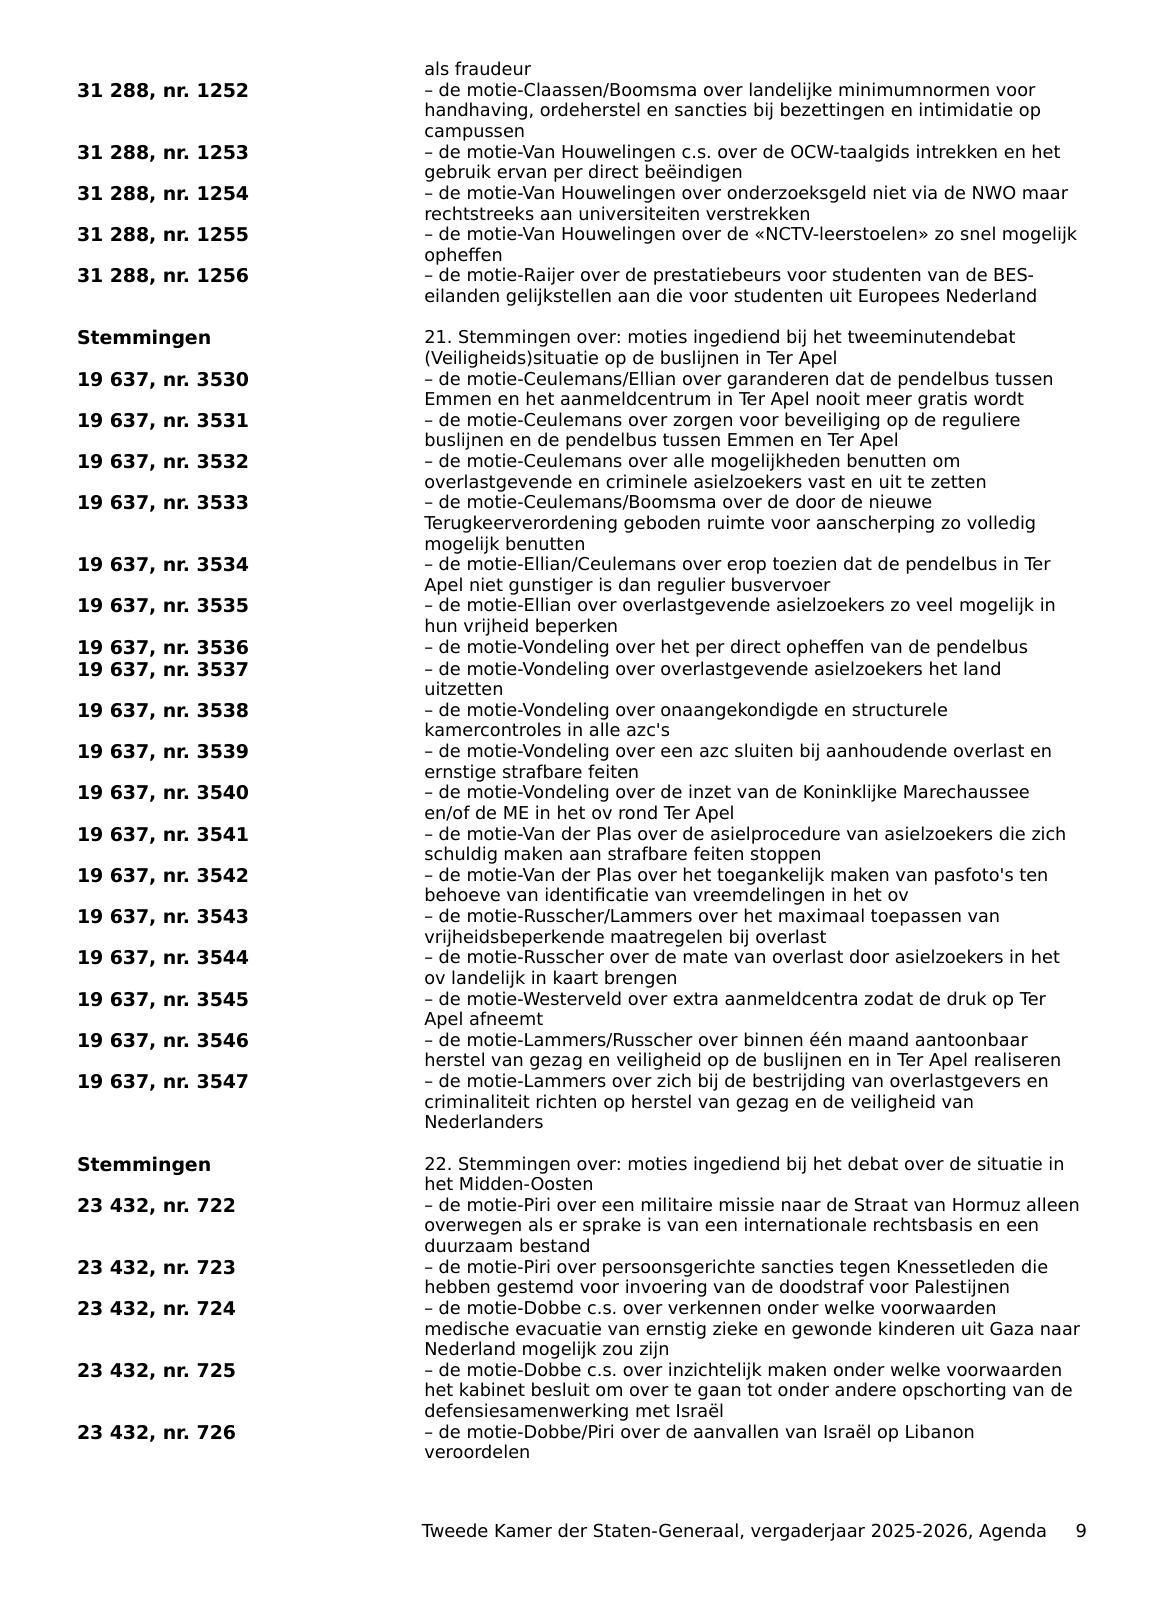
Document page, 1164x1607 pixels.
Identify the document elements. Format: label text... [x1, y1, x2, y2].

table_cell 19 637, nr. 3544 [77, 947, 401, 988]
table_cell 19 637, nr. 3531 [77, 410, 401, 451]
table_cell [401, 183, 418, 224]
table_cell 19 637, nr. 3530 [77, 369, 401, 410]
table_cell – de motie-Lammers over zich bij de bestrijding van overlastgevers en criminaliteit richten op herstel van gezag en de veiligheid van Nederlanders [418, 1071, 1087, 1133]
table_cell [401, 59, 418, 80]
table_cell [401, 1133, 418, 1153]
table_cell 23 432, nr. 723 [77, 1257, 401, 1298]
table_cell [401, 307, 418, 327]
table_cell 31 288, nr. 1255 [77, 224, 401, 265]
table_cell [418, 1133, 1087, 1153]
table_cell – de motie-Van der Plas over de asielprocedure van asielzoekers die zich schuldig maken aan strafbare feiten stoppen [418, 824, 1087, 865]
table_cell 31 288, nr. 1254 [77, 183, 401, 224]
table_cell 19 637, nr. 3539 [77, 741, 401, 782]
table_cell – de motie-Claassen/Boomsma over landelijke minimumnormen voor handhaving, ordeherstel en sancties bij bezettingen en intimidatie op campussen [418, 80, 1087, 142]
table_cell 19 637, nr. 3533 [77, 492, 401, 554]
table_cell [401, 782, 418, 823]
table_cell [401, 659, 418, 700]
table_cell – de motie-Piri over persoonsgerichte sancties tegen Knessetleden die hebben gestemd voor invoering van de doodstraf voor Palestijnen [418, 1257, 1087, 1298]
table_cell – de motie-Raijer over de prestatiebeurs voor studenten van de BES-eilanden gelijkstellen aan die voor studenten uit Europees Nederland [418, 265, 1087, 307]
table_cell 19 637, nr. 3532 [77, 451, 401, 492]
table_cell [77, 59, 401, 80]
table_cell 19 637, nr. 3546 [77, 1030, 401, 1071]
table_cell – de motie-Ceulemans over alle mogelijkheden benutten om overlastgevende en criminele asielzoekers vast en uit te zetten [418, 451, 1087, 492]
table_cell 23 432, nr. 725 [77, 1360, 401, 1422]
table_cell – de motie-Ceulemans/Boomsma over de door de nieuwe Terugkeerverordening geboden ruimte voor aanscherping zo volledig mogelijk benutten [418, 492, 1087, 554]
table_cell [401, 451, 418, 492]
table_cell – de motie-Vondeling over de inzet van de Koninklijke Marechaussee en/of de ME in het ov rond Ter Apel [418, 782, 1087, 823]
table_cell [77, 307, 401, 327]
table_cell 19 637, nr. 3534 [77, 554, 401, 595]
table_cell [401, 224, 418, 265]
table_cell 19 637, nr. 3536 [77, 637, 401, 658]
table_cell [401, 554, 418, 595]
table_cell – de motie-Ellian/Ceulemans over erop toezien dat de pendelbus in Ter Apel niet gunstiger is dan regulier busvervoer [418, 554, 1087, 595]
table_cell [401, 637, 418, 658]
table_cell 19 637, nr. 3537 [77, 659, 401, 700]
table_cell [401, 1422, 418, 1463]
table_cell – de motie-Ceulemans/Ellian over garanderen dat de pendelbus tussen Emmen en het aanmeldcentrum in Ter Apel nooit meer gratis wordt [418, 369, 1087, 410]
table_cell [401, 1195, 418, 1257]
table_cell 19 637, nr. 3542 [77, 865, 401, 906]
table_cell 31 288, nr. 1256 [77, 265, 401, 307]
table_cell – de motie-Van Houwelingen over de «NCTV-leerstoelen» zo snel mogelijk opheffen [418, 224, 1087, 265]
table_cell [77, 1133, 401, 1153]
table_cell [401, 824, 418, 865]
table_cell [401, 989, 418, 1030]
table_cell – de motie-Van Houwelingen over onderzoeksgeld niet via de NWO maar rechtstreeks aan universiteiten verstrekken [418, 183, 1087, 224]
table_cell – de motie-Dobbe c.s. over verkennen onder welke voorwaarden medische evacuatie van ernstig zieke en gewonde kinderen uit Gaza naar Nederland mogelijk zou zijn [418, 1298, 1087, 1360]
table_cell Stemmingen [77, 327, 401, 368]
table_cell – de motie-Vondeling over een azc sluiten bij aanhoudende overlast en ernstige strafbare feiten [418, 741, 1087, 782]
table_cell – de motie-Dobbe/Piri over de aanvallen van Israël op Libanon veroordelen [418, 1422, 1087, 1463]
table_cell [401, 1154, 418, 1195]
table_cell 22. Stemmingen over: moties ingediend bij het debat over de situatie in het Midden-Oosten [418, 1154, 1087, 1195]
table_cell 31 288, nr. 1253 [77, 142, 401, 183]
table_cell [401, 1298, 418, 1360]
table_cell als fraudeur [418, 59, 1087, 80]
table_cell 31 288, nr. 1252 [77, 80, 401, 142]
table_cell 19 637, nr. 3541 [77, 824, 401, 865]
table_cell – de motie-Vondeling over overlastgevende asielzoekers het land uitzetten [418, 659, 1087, 700]
table_cell – de motie-Van Houwelingen c.s. over de OCW-taalgids intrekken en het gebruik ervan per direct beëindigen [418, 142, 1087, 183]
table_cell [401, 265, 418, 307]
table_cell – de motie-Russcher/Lammers over het maximaal toepassen van vrijheidsbeperkende maatregelen bij overlast [418, 906, 1087, 947]
table_cell [401, 1071, 418, 1133]
table_cell – de motie-Vondeling over het per direct opheffen van de pendelbus [418, 637, 1087, 658]
table_cell 19 637, nr. 3540 [77, 782, 401, 823]
table_cell 23 432, nr. 724 [77, 1298, 401, 1360]
table_cell [418, 307, 1087, 327]
table_cell 19 637, nr. 3545 [77, 989, 401, 1030]
table_cell [401, 700, 418, 741]
table_cell – de motie-Van der Plas over het toegankelijk maken van pasfoto's ten behoeve van identificatie van vreemdelingen in het ov [418, 865, 1087, 906]
table_cell – de motie-Vondeling over onaangekondigde en structurele kamercontroles in alle azc's [418, 700, 1087, 741]
table_cell – de motie-Russcher over de mate van overlast door asielzoekers in het ov landelijk in kaart brengen [418, 947, 1087, 988]
table_cell [401, 80, 418, 142]
table_cell 19 637, nr. 3538 [77, 700, 401, 741]
table_cell [401, 906, 418, 947]
table_cell 21. Stemmingen over: moties ingediend bij het tweeminutendebat (Veiligheids)situatie op de buslijnen in Ter Apel [418, 327, 1087, 368]
table_cell 19 637, nr. 3535 [77, 595, 401, 637]
table_cell Stemmingen [77, 1154, 401, 1195]
table_cell [401, 595, 418, 637]
table_cell – de motie-Piri over een militaire missie naar de Straat van Hormuz alleen overwegen als er sprake is van een internationale rechtsbasis en een duurzaam bestand [418, 1195, 1087, 1257]
table_cell [401, 1360, 418, 1422]
table_cell 19 637, nr. 3547 [77, 1071, 401, 1133]
table_cell – de motie-Westerveld over extra aanmeldcentra zodat de druk op Ter Apel afneemt [418, 989, 1087, 1030]
table_cell 19 637, nr. 3543 [77, 906, 401, 947]
table_cell [401, 947, 418, 988]
table_cell – de motie-Ellian over overlastgevende asielzoekers zo veel mogelijk in hun vrijheid beperken [418, 595, 1087, 637]
table_cell [401, 1030, 418, 1071]
table_cell 23 432, nr. 726 [77, 1422, 401, 1463]
table_cell [401, 865, 418, 906]
table_cell [401, 369, 418, 410]
table_cell – de motie-Dobbe c.s. over inzichtelijk maken onder welke voorwaarden het kabinet besluit om over te gaan tot onder andere opschorting van de defensiesamenwerking met Israël [418, 1360, 1087, 1422]
table_cell 23 432, nr. 722 [77, 1195, 401, 1257]
table_cell [401, 410, 418, 451]
table_cell [401, 327, 418, 368]
table_cell [401, 1257, 418, 1298]
table_cell [401, 142, 418, 183]
table_cell [401, 741, 418, 782]
table_cell – de motie-Ceulemans over zorgen voor beveiliging op de reguliere buslijnen en de pendelbus tussen Emmen en Ter Apel [418, 410, 1087, 451]
table_cell – de motie-Lammers/Russcher over binnen één maand aantoonbaar herstel van gezag en veiligheid op de buslijnen en in Ter Apel realiseren [418, 1030, 1087, 1071]
table_cell [401, 492, 418, 554]
